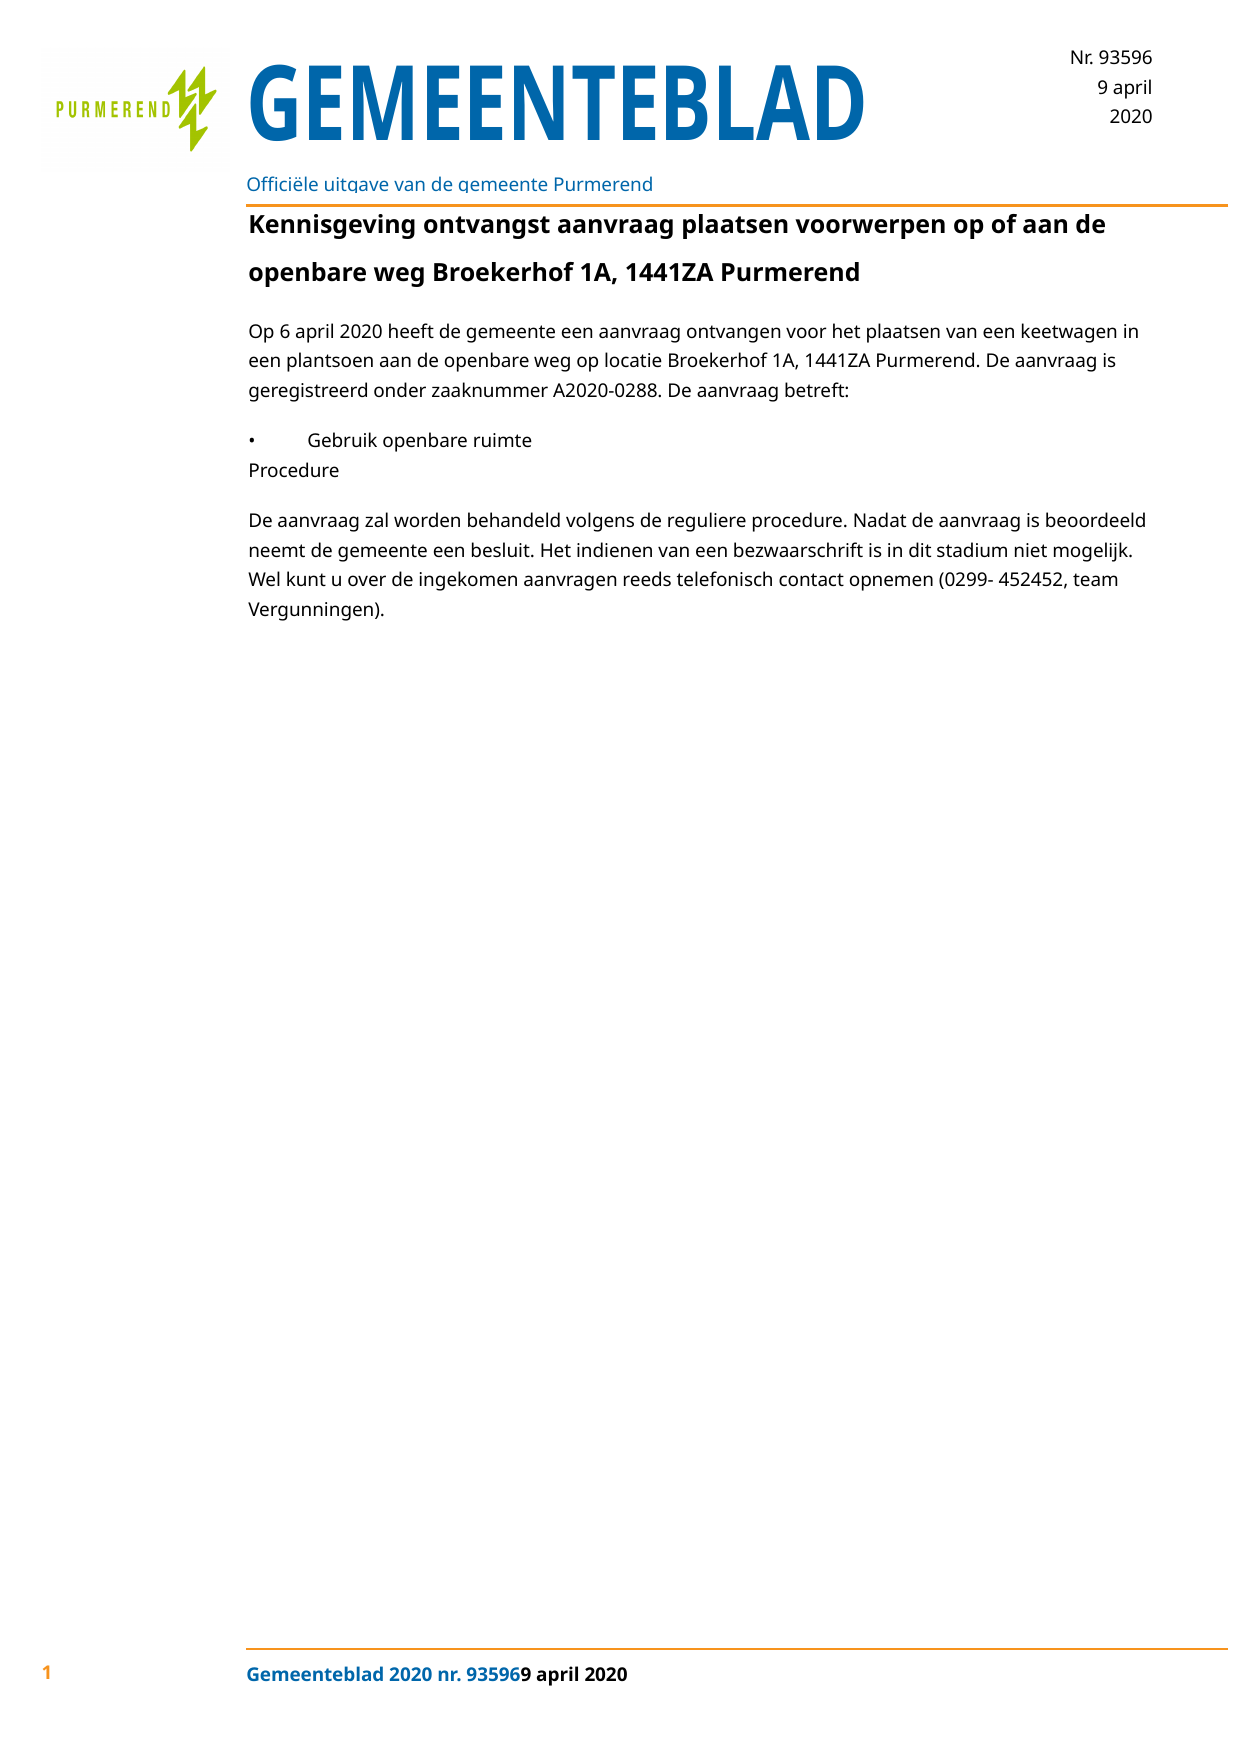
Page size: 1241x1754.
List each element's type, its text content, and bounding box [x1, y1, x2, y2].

text Op 6 april 2020 heeft de gemeente een aanvraag ontvangen voor het plaatsen van een keetwagen in een plantsoen aan de openbare weg op locatie Broekerhof 1A, 1441ZA Purmerend. De aanvraag is geregistreerd onder zaaknummer A2020-0288. De aanvraag betreft: [248, 318, 1152, 403]
picture [41, 47, 231, 172]
text Procedure [248, 457, 1152, 483]
text De aanvraag zal worden behandeld volgens de reguliere procedure. Nadat de aanvraag is beoordeeld neemt de gemeente een besluit. Het indienen van een bezwaarschrift is in dit stadium niet mogelijk. Wel kunt u over de ingekomen aanvragen reeds telefonisch contact opnemen (0299- 452452, team Vergunningen). [248, 507, 1152, 622]
list Gebruik openbare ruimte [248, 427, 1152, 453]
text Kennisgeving ontvangst aanvraag plaatsen voorwerpen op of aan de openbare weg Broekerhof 1A, 1441ZA Purmerend [248, 207, 1152, 288]
